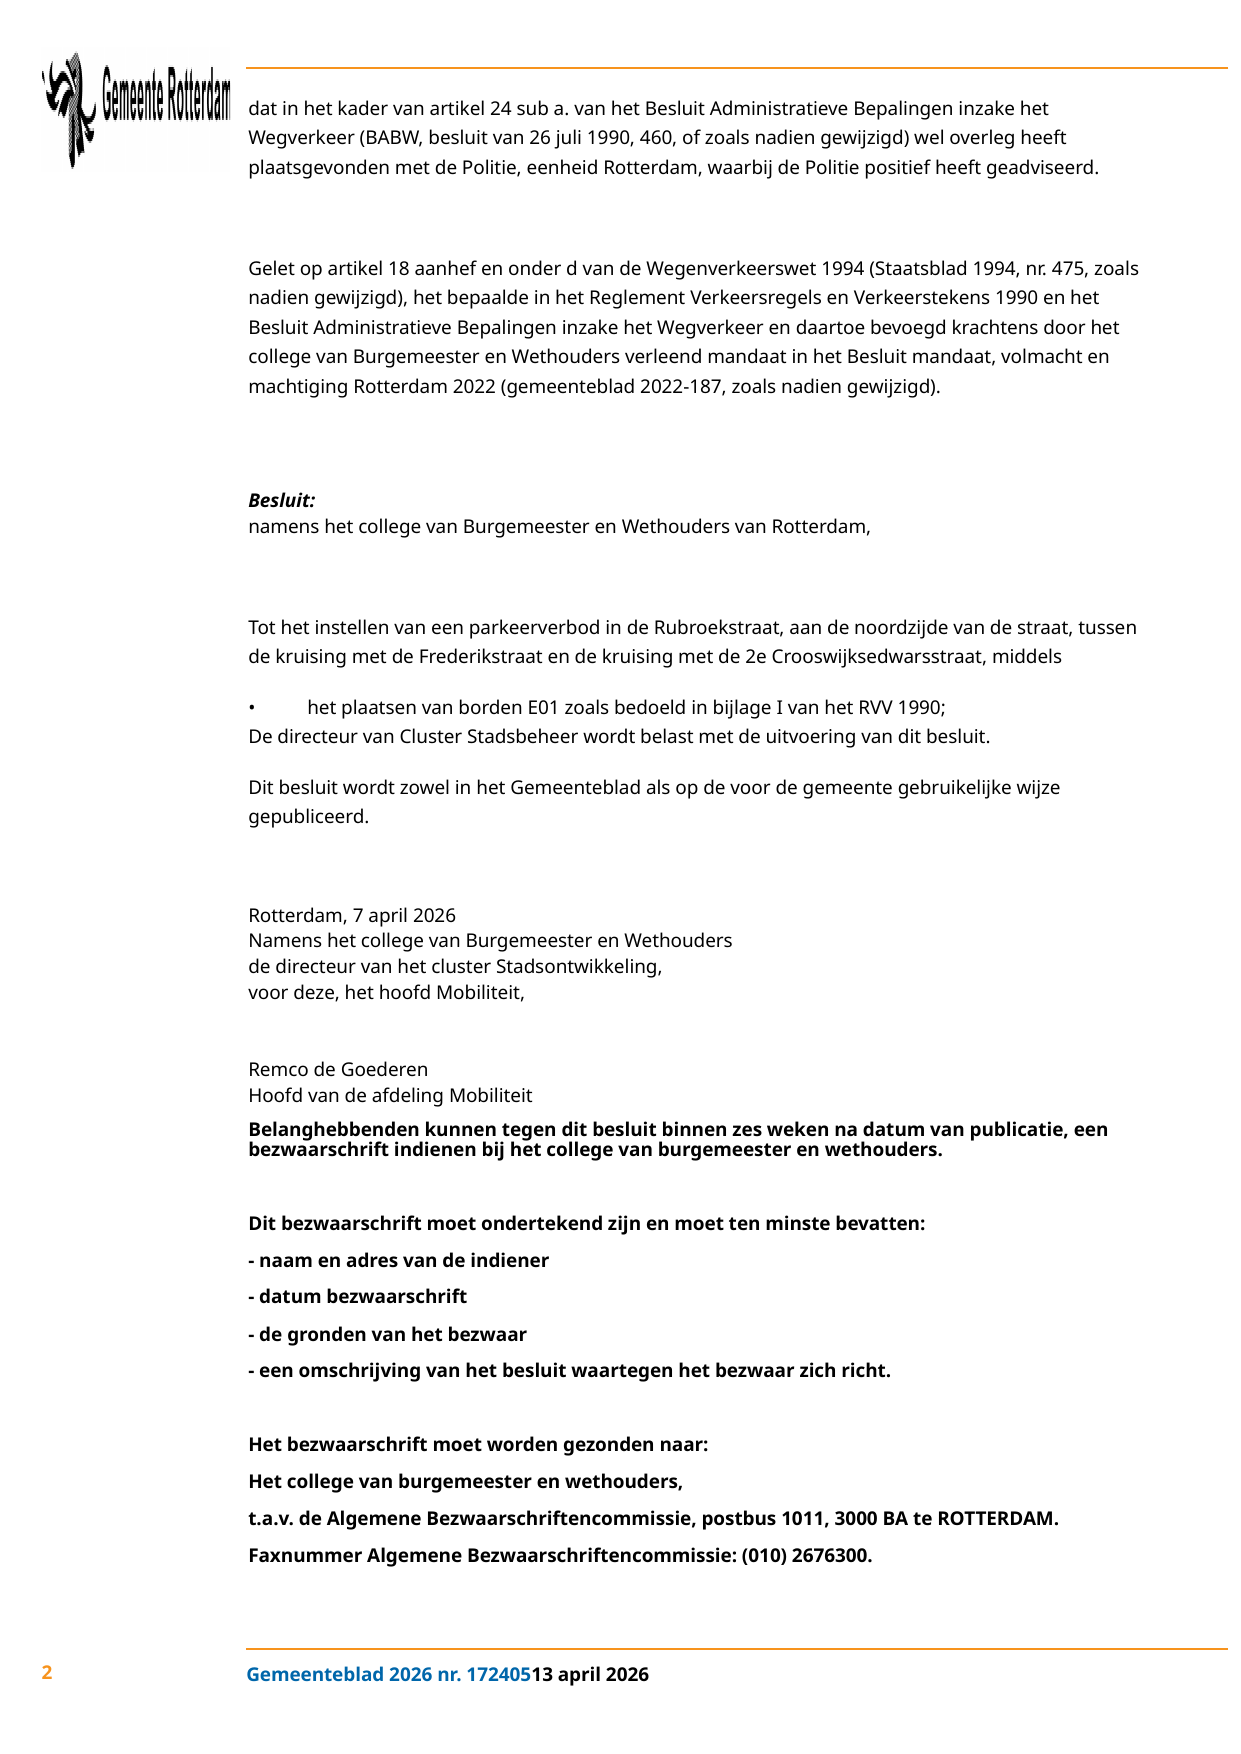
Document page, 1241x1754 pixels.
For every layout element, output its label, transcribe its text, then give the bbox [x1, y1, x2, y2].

text Besluit: [248, 487, 1152, 513]
text Belanghebbenden kunnen tegen dit besluit binnen zes weken na datum van publicatie, een bezwaarschrift indienen bij het college van burgemeester en wethouders. [248, 1121, 1152, 1160]
text - de gronden van het bezwaar [248, 1326, 1152, 1345]
text Gelet op artikel 18 aanhef en onder d van de Wegenverkeerswet 1994 (Staatsblad 1994, nr. 475, zoals nadien gewijzigd), het bepaalde in het Reglement Verkeersregels en Verkeerstekens 1990 en het Besluit Administratieve Bepalingen inzake het Wegverkeer en daartoe bevoegd krachtens door het college van Burgemeester en Wethouders verleend mandaat in het Besluit mandaat, volmacht en machtiging Rotterdam 2022 (gemeenteblad 2022-187, zoals nadien gewijzigd). [248, 255, 1152, 399]
text Dit bezwaarschrift moet ondertekend zijn en moet ten minste bevatten: [248, 1214, 1152, 1234]
text dat in het kader van artikel 24 sub a. van het Besluit Administratieve Bepalingen inzake het Wegverkeer (BABW, besluit van 26 juli 1990, 460, of zoals nadien gewijzigd) wel overleg heeft plaatsgevonden met de Politie, eenheid Rotterdam, waarbij de Politie positief heeft geadviseerd. [248, 95, 1152, 180]
text - datum bezwaarschrift [248, 1288, 1152, 1308]
text Het college van burgemeester en wethouders, [248, 1473, 1152, 1493]
text De directeur van Cluster Stadsbeheer wordt belast met de uitvoering van dit besluit. [248, 724, 1152, 749]
text Namens het college van Burgemeester en Wethouders [248, 928, 1152, 953]
text namens het college van Burgemeester en Wethouders van Rotterdam, [248, 513, 1152, 539]
picture [41, 47, 231, 172]
text Hoofd van de afdeling Mobiliteit [248, 1082, 1152, 1108]
text de directeur van het cluster Stadsontwikkeling, [248, 953, 1152, 979]
text - naam en adres van de indiener [248, 1252, 1152, 1271]
text Rotterdam, 7 april 2026 [248, 902, 1152, 928]
text voor deze, het hoofd Mobiliteit, [248, 979, 1152, 1005]
text Faxnummer Algemene Bezwaarschriftencommissie: (010) 2676300. [248, 1547, 1152, 1567]
text Remco de Goederen [248, 1056, 1152, 1082]
text Dit besluit wordt zowel in het Gemeenteblad als op de voor de gemeente gebruikelijke wijze gepubliceerd. [248, 774, 1152, 829]
list het plaatsen van borden E01 zoals bedoeld in bijlage I van het RVV 1990; [248, 694, 1152, 720]
text Het bezwaarschrift moet worden gezonden naar: [248, 1436, 1152, 1456]
text Tot het instellen van een parkeerverbod in de Rubroekstraat, aan de noordzijde van de straat, tussen de kruising met de Frederikstraat en de kruising met de 2e Crooswijksedwarsstraat, middels [248, 614, 1152, 669]
text - een omschrijving van het besluit waartegen het bezwaar zich richt. [248, 1362, 1152, 1382]
text t.a.v. de Algemene Bezwaarschriftencommissie, postbus 1011, 3000 BA te ROTTERDAM. [248, 1510, 1152, 1530]
